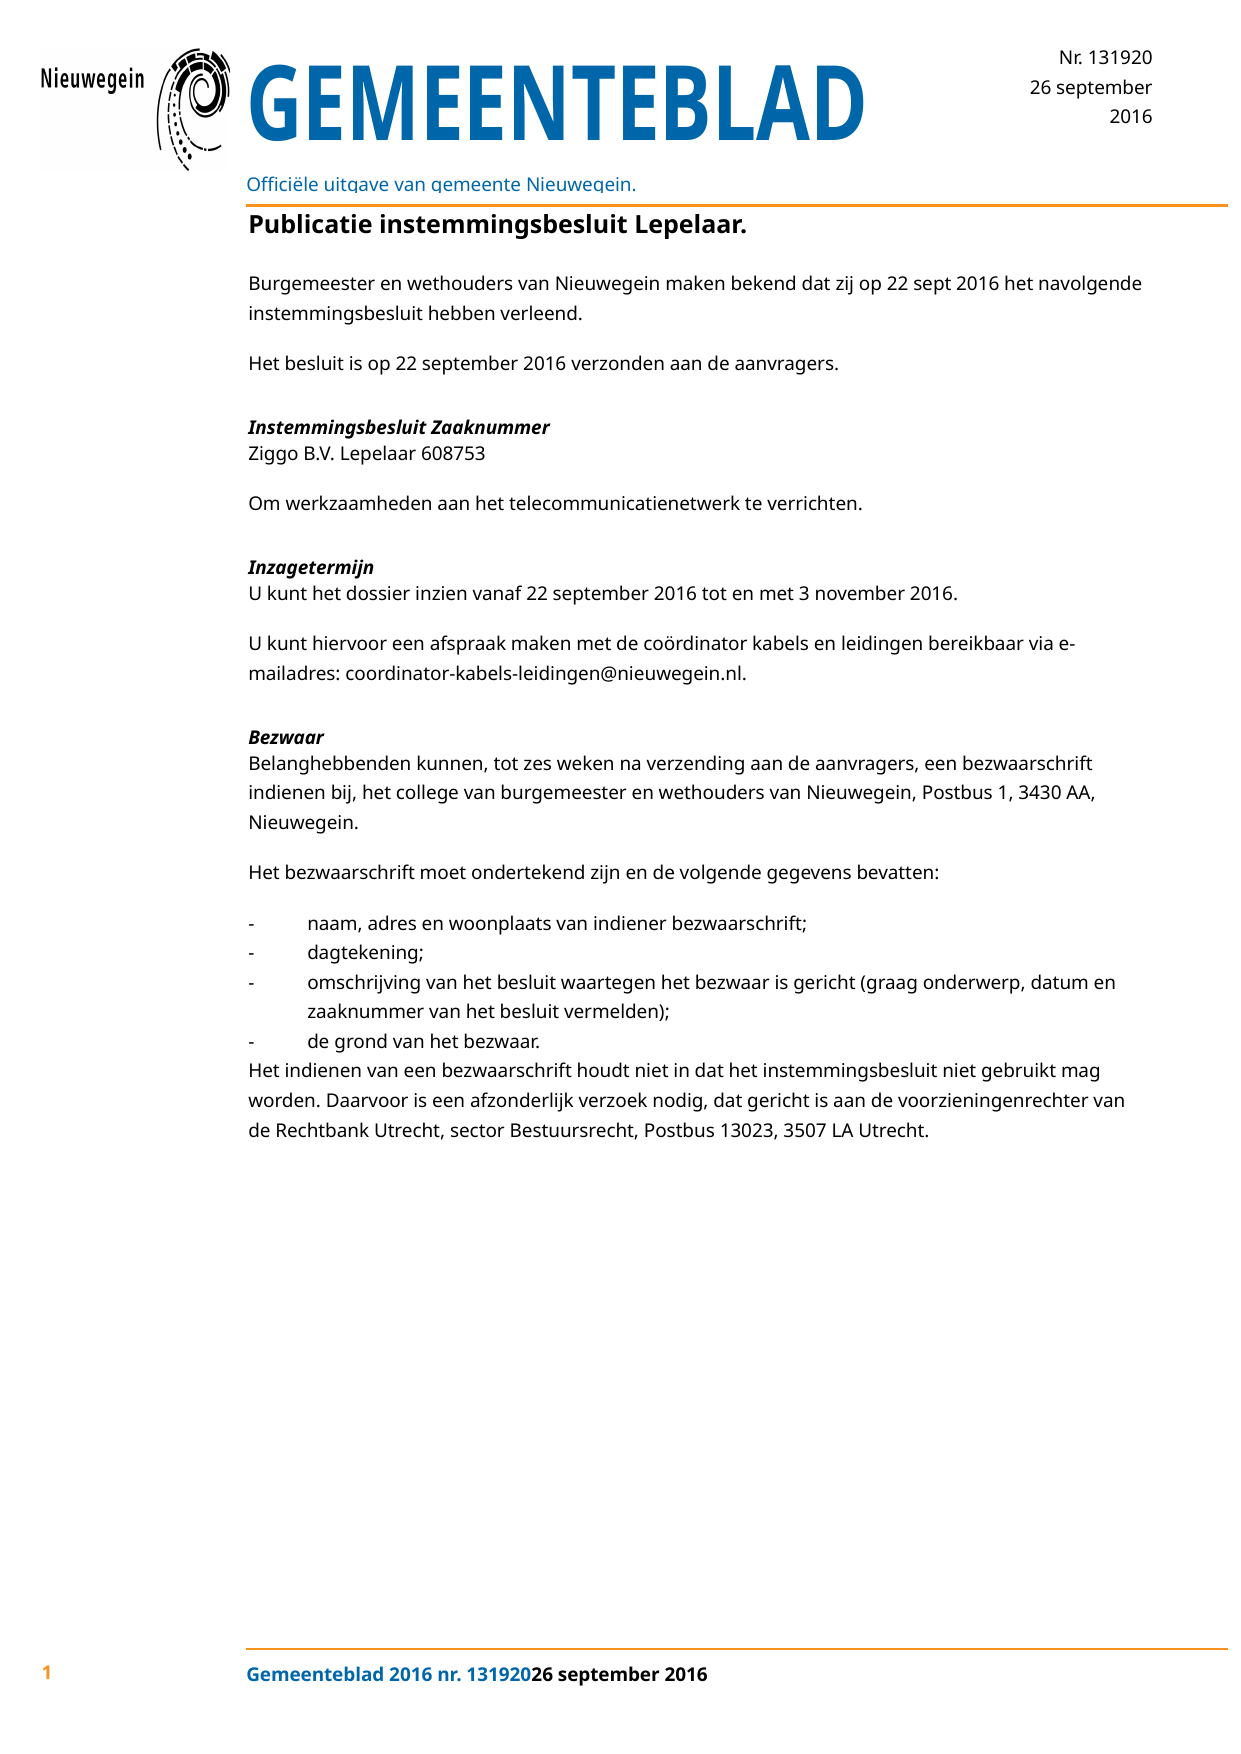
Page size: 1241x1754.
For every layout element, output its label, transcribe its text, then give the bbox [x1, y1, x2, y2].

text Bezwaar [248, 724, 1152, 750]
text U kunt hiervoor een afspraak maken met de coördinator kabels en leidingen bereikbaar via e-mailadres: coordinator-kabels-leidingen@nieuwegein.nl. [248, 631, 1152, 686]
text Belanghebbenden kunnen, tot zes weken na verzending aan de aanvragers, een bezwaarschrift indienen bij, het college van burgemeester en wethouders van Nieuwegein, Postbus 1, 3430 AA, Nieuwegein. [248, 750, 1152, 835]
text Inzagetermijn [248, 554, 1152, 580]
list omschrijving van het besluit waartegen het bezwaar is gericht (graag onderwerp, datum en zaaknummer van het besluit vermelden); [248, 969, 1152, 1024]
list de grond van het bezwaar. [248, 1028, 1152, 1054]
text Burgemeester en wethouders van Nieuwegein maken bekend dat zij op 22 sept 2016 het navolgende instemmingsbesluit hebben verleend. [248, 270, 1152, 326]
text Publicatie instemmingsbesluit Lepelaar. [248, 207, 1152, 241]
text Ziggo B.V. Lepelaar 608753 [248, 440, 1152, 466]
text Het indienen van een bezwaarschrift houdt niet in dat het instemmingsbesluit niet gebruikt mag worden. Daarvoor is een afzonderlijk verzoek nodig, dat gericht is aan de voorzieningenrechter van de Rechtbank Utrecht, sector Bestuursrecht, Postbus 13023, 3507 LA Utrecht. [248, 1058, 1152, 1143]
text Het bezwaarschrift moet ondertekend zijn en de volgende gegevens bevatten: [248, 859, 1152, 885]
text Instemmingsbesluit Zaaknummer [248, 414, 1152, 440]
text U kunt het dossier inzien vanaf 22 september 2016 tot en met 3 november 2016. [248, 580, 1152, 606]
list dagtekening; [248, 939, 1152, 965]
text Het besluit is op 22 september 2016 verzonden aan de aanvragers. [248, 350, 1152, 376]
list naam, adres en woonplaats van indiener bezwaarschrift; [248, 910, 1152, 936]
picture [41, 47, 231, 172]
text Om werkzaamheden aan het telecommunicatienetwerk te verrichten. [248, 490, 1152, 516]
